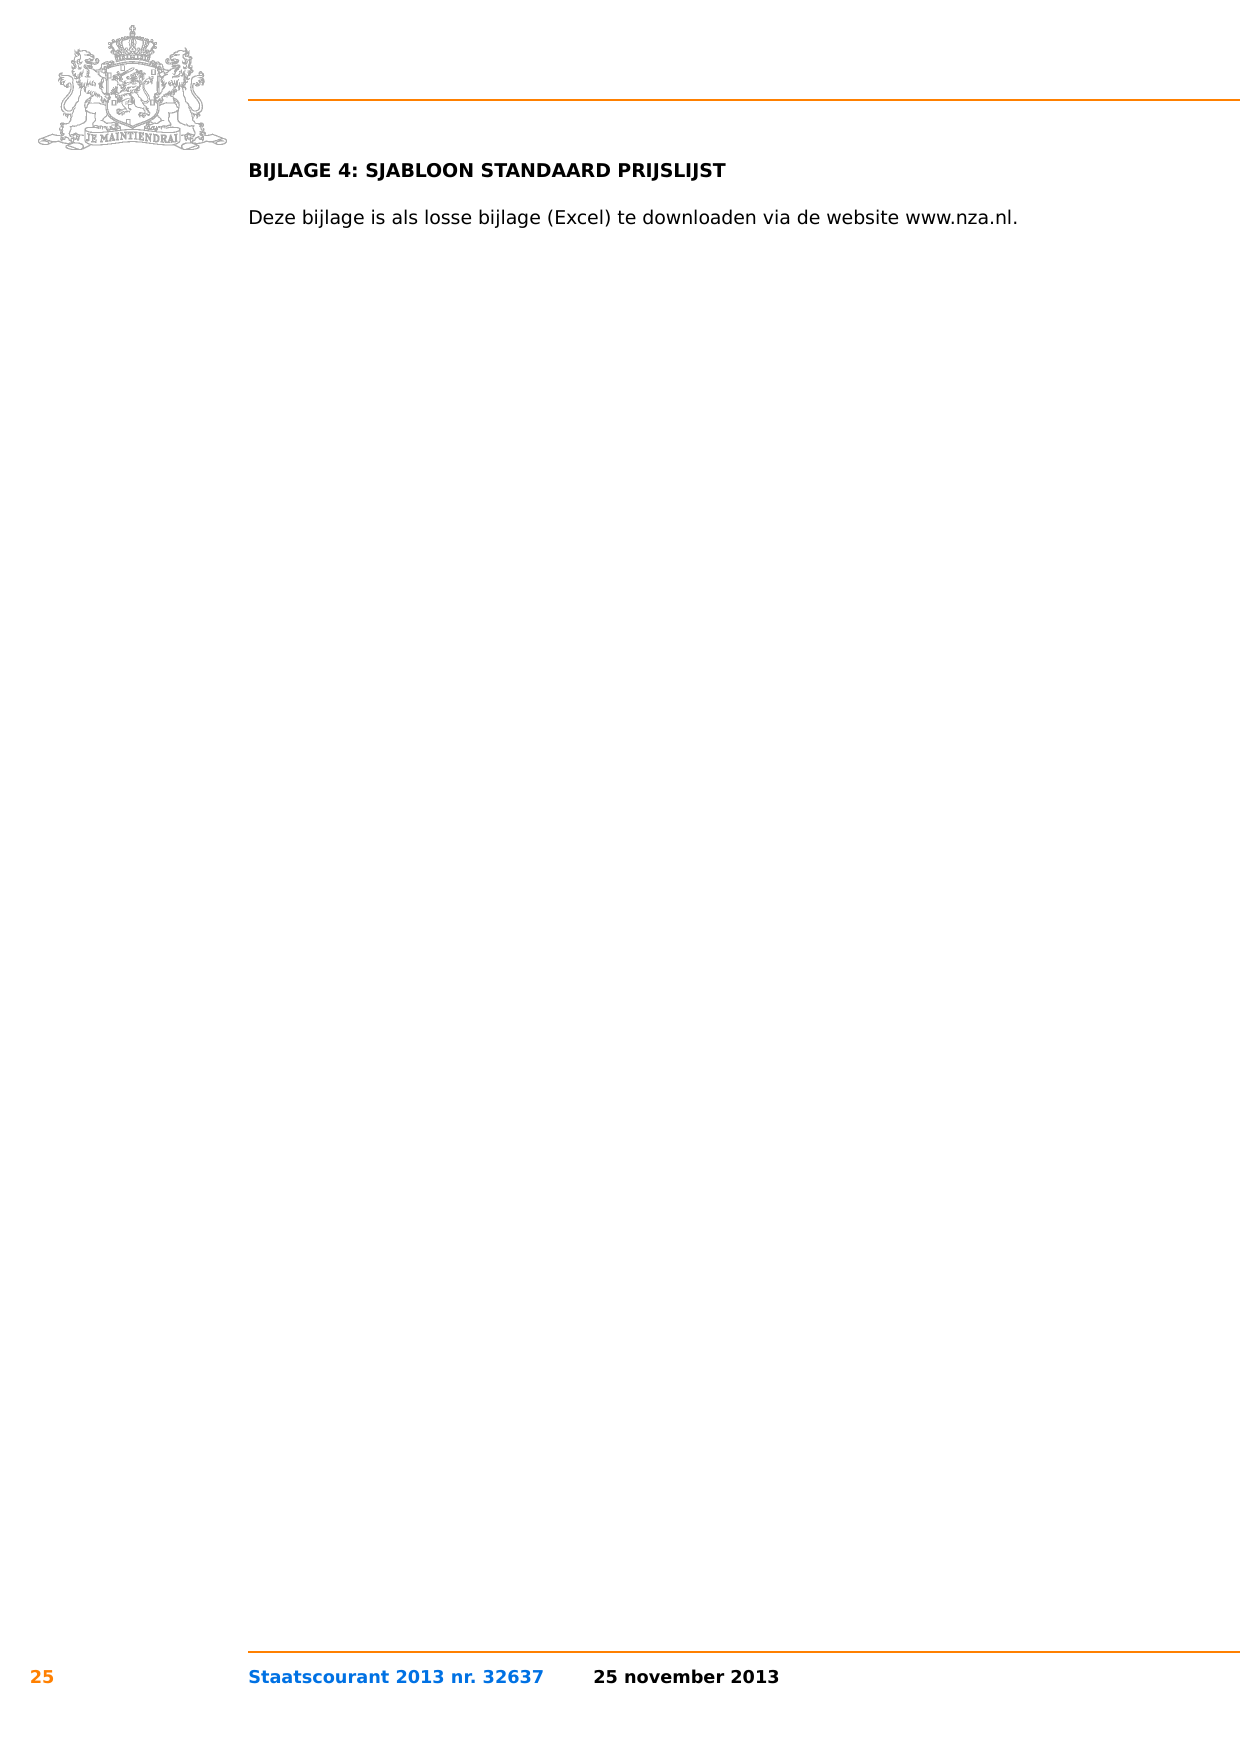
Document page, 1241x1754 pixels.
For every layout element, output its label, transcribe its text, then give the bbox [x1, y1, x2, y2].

picture [38, 25, 227, 150]
text Deze bijlage is als losse bijlage (Excel) te downloaden via de website www.nza.nl. [248, 207, 1163, 229]
subtitle BIJLAGE 4: SJABLOON STANDAARD PRIJSLIJST [248, 160, 1163, 182]
